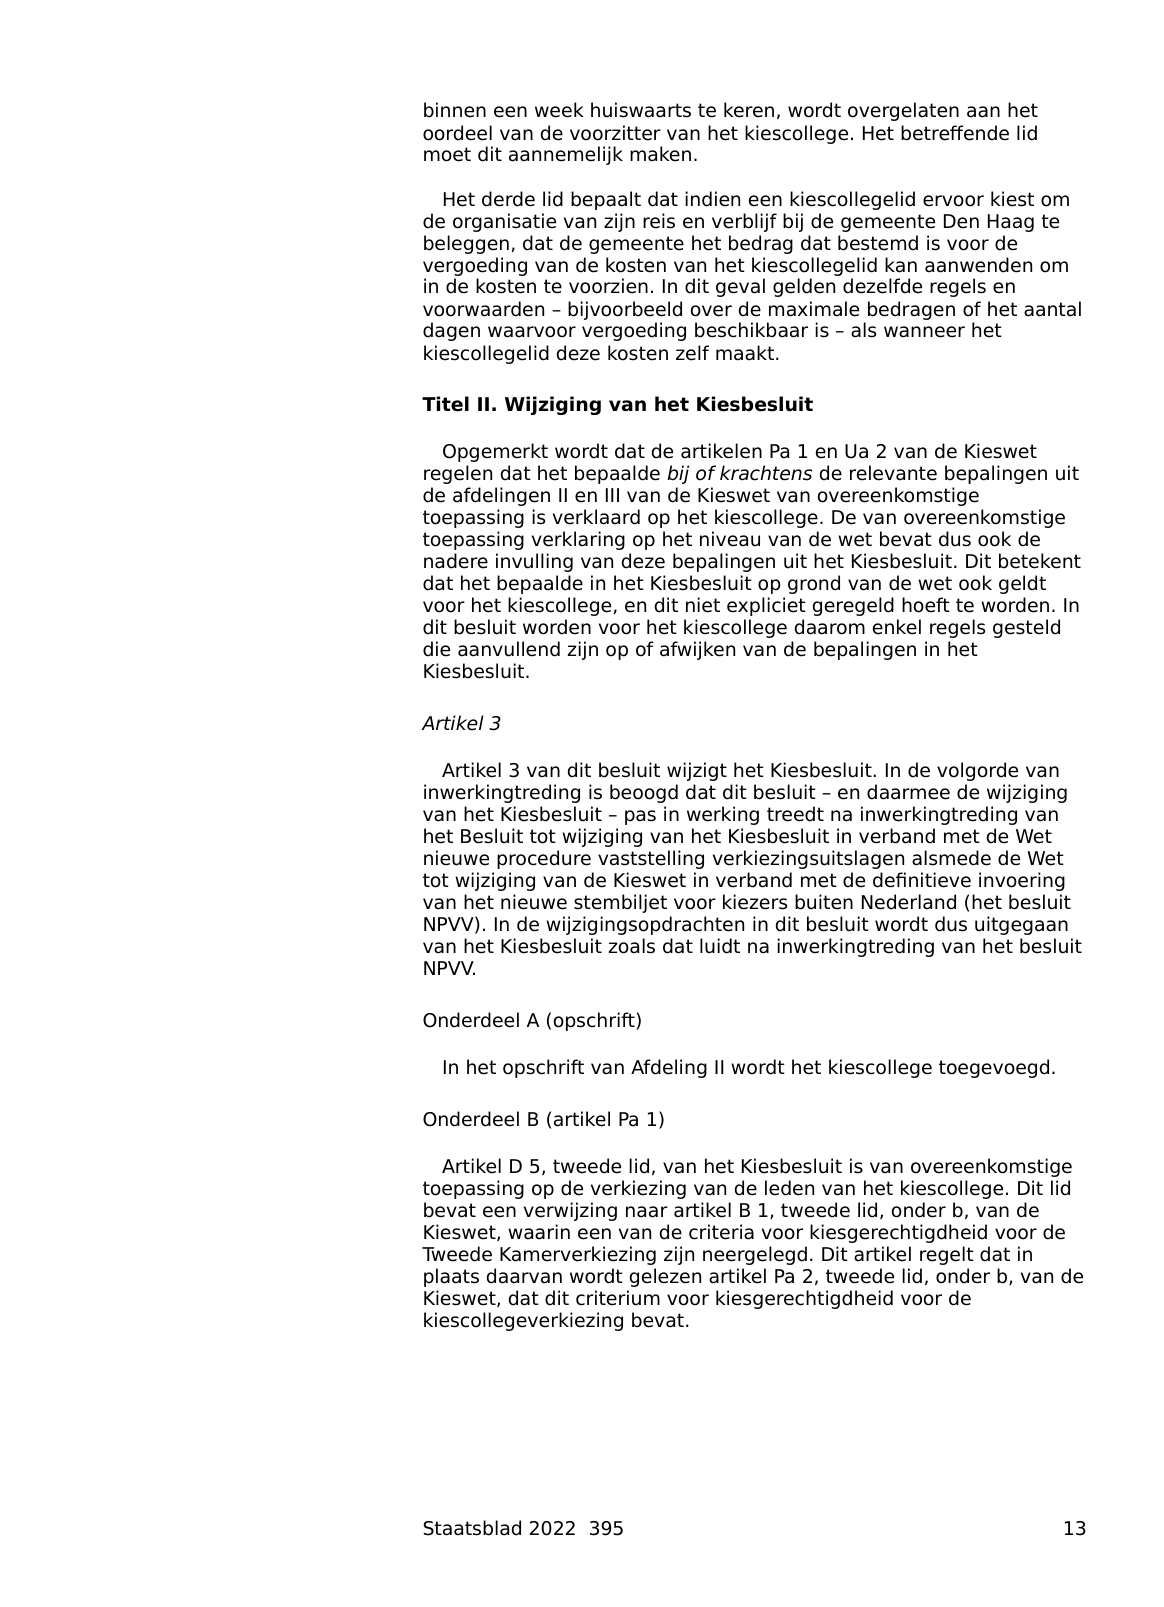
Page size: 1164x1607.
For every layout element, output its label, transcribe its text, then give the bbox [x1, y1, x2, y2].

subtitle Onderdeel B (artikel Pa 1) [422, 1109, 1087, 1131]
text Artikel 3 van dit besluit wijzigt het Kiesbesluit. In de volgorde van inwerkingtreding is beoogd dat dit besluit – en daarmee de wijziging van het Kiesbesluit – pas in werking treedt na inwerkingtreding van het Besluit tot wijziging van het Kiesbesluit in verband met de Wet nieuwe procedure vaststelling verkiezingsuitslagen alsmede de Wet tot wijziging van de Kieswet in verband met de definitieve invoering van het nieuwe stembiljet voor kiezers buiten Nederland (het besluit NPVV). In de wijzigingsopdrachten in dit besluit wordt dus uitgegaan van het Kiesbesluit zoals dat luidt na inwerkingtreding van het besluit NPVV. [422, 760, 1087, 980]
text Artikel D 5, tweede lid, van het Kiesbesluit is van overeenkomstige toepassing op de verkiezing van de leden van het kiescollege. Dit lid bevat een verwijzing naar artikel B 1, tweede lid, onder b, van de Kieswet, waarin een van de criteria voor kiesgerechtigdheid voor de Tweede Kamerverkiezing zijn neergelegd. Dit artikel regelt dat in plaats daarvan wordt gelezen artikel Pa 2, tweede lid, onder b, van de Kieswet, dat dit criterium voor kiesgerechtigdheid voor de kiescollegeverkiezing bevat. [422, 1156, 1087, 1332]
text Opgemerkt wordt dat de artikelen Pa 1 en Ua 2 van de Kieswet regelen dat het bepaalde bij of krachtens de relevante bepalingen uit de afdelingen II en III van de Kieswet van overeenkomstige toepassing is verklaard op het kiescollege. De van overeenkomstige toepassing verklaring op het niveau van de wet bevat dus ook de nadere invulling van deze bepalingen uit het Kiesbesluit. Dit betekent dat het bepaalde in het Kiesbesluit op grond van de wet ook geldt voor het kiescollege, en dit niet expliciet geregeld hoeft te worden. In dit besluit worden voor het kiescollege daarom enkel regels gesteld die aanvullend zijn op of afwijken van de bepalingen in het Kiesbesluit. [422, 441, 1087, 683]
subtitle Titel II. Wijziging van het Kiesbesluit [422, 394, 1087, 416]
text binnen een week huiswaarts te keren, wordt overgelaten aan het oordeel van de voorzitter van het kiescollege. Het betreffende lid moet dit aannemelijk maken. [422, 100, 1087, 166]
text In het opschrift van Afdeling II wordt het kiescollege toegevoegd. [422, 1057, 1087, 1079]
subtitle Artikel 3 [422, 713, 1087, 735]
subtitle Onderdeel A (opschrift) [422, 1010, 1087, 1032]
text Het derde lid bepaalt dat indien een kiescollegelid ervoor kiest om de organisatie van zijn reis en verblijf bij de gemeente Den Haag te beleggen, dat de gemeente het bedrag dat bestemd is voor de vergoeding van de kosten van het kiescollegelid kan aanwenden om in de kosten te voorzien. In dit geval gelden dezelfde regels en voorwaarden – bijvoorbeeld over de maximale bedragen of het aantal dagen waarvoor vergoeding beschikbaar is – als wanneer het kiescollegelid deze kosten zelf maakt. [422, 188, 1087, 364]
